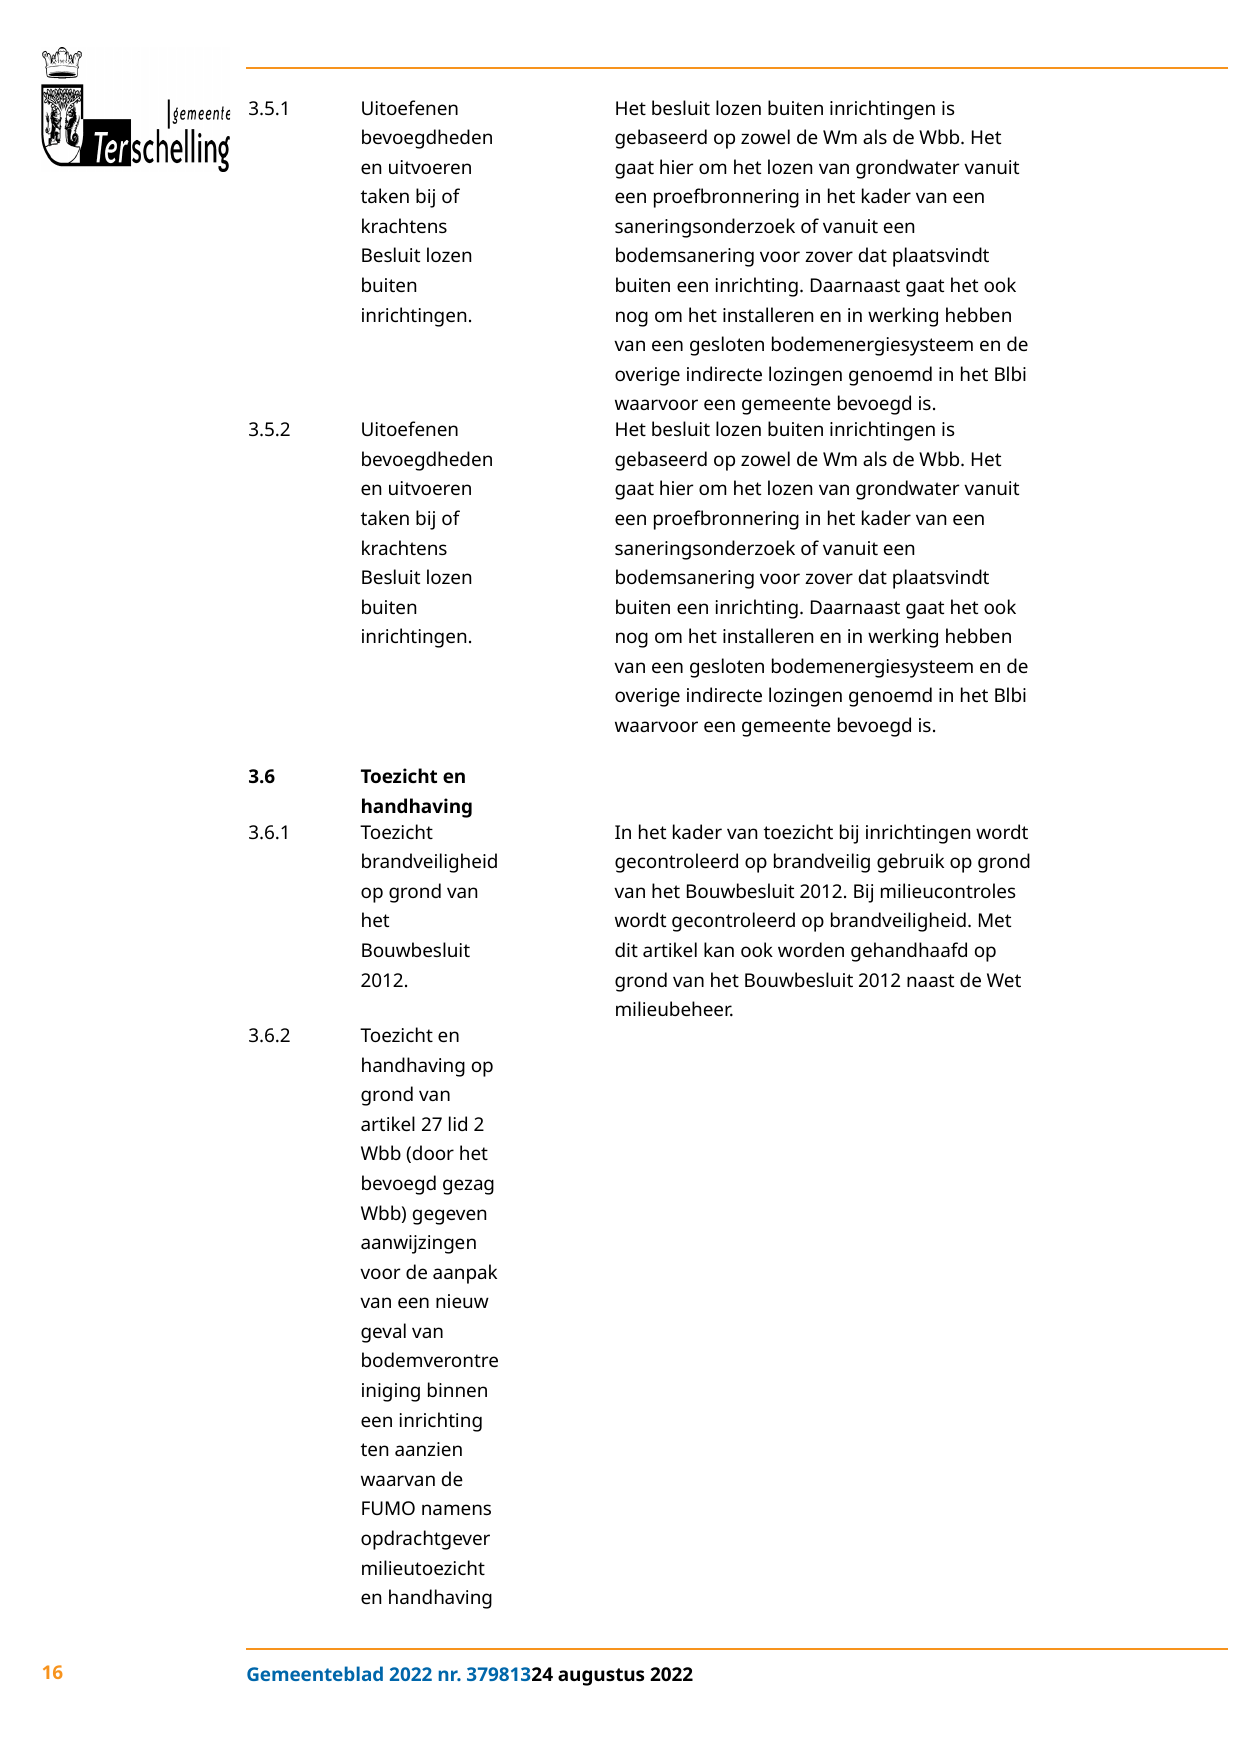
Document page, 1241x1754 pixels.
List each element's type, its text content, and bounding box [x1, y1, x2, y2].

table_cell Toezicht en handhaving op grond van artikel 27 lid 2 Wbb (door het bevoegd gezag Wbb) gegeven aanwijzingen voor de aanpak van een nieuw geval van bodemverontreiniging binnen een inrichting ten aanzien waarvan de FUMO namens opdrachtgever milieutoezicht en handhaving [360, 1022, 502, 1610]
table_cell [502, 416, 614, 738]
table_cell [502, 819, 614, 1022]
table_cell [614, 1022, 1039, 1610]
table_cell Uitoefenen bevoegdheden en uitvoeren taken bij of krachtens Besluit lozen buiten inrichtingen. [360, 95, 502, 416]
table_cell Uitoefenen bevoegdheden en uitvoeren taken bij of krachtens Besluit lozen buiten inrichtingen. [360, 416, 502, 738]
table_cell 3.5.1 [248, 95, 360, 416]
table_cell Toezicht en handhaving [360, 764, 502, 819]
table_cell 3.6.1 [248, 819, 360, 1022]
table_cell Toezicht brandveiligheid op grond van het Bouwbesluit 2012. [360, 819, 502, 1022]
table_cell In het kader van toezicht bij inrichtingen wordt gecontroleerd op brandveilig gebruik op grond van het Bouwbesluit 2012. Bij milieucontroles wordt gecontroleerd op brandveiligheid. Met dit artikel kan ook worden gehandhaafd op grond van het Bouwbesluit 2012 naast de Wet milieubeheer. [614, 819, 1039, 1022]
table_cell [502, 1022, 614, 1610]
table_cell 3.6 [248, 764, 360, 819]
table_cell 3.5.2 [248, 416, 360, 738]
table_cell [248, 738, 1039, 764]
table_cell [502, 95, 614, 416]
table_cell Het besluit lozen buiten inrichtingen is gebaseerd op zowel de Wm als de Wbb. Het gaat hier om het lozen van grondwater vanuit een proefbronnering in het kader van een saneringsonderzoek of vanuit een bodemsanering voor zover dat plaatsvindt buiten een inrichting. Daarnaast gaat het ook nog om het installeren en in werking hebben van een gesloten bodemenergiesysteem en de overige indirecte lozingen genoemd in het Blbi waarvoor een gemeente bevoegd is. [614, 95, 1039, 416]
table_cell [502, 764, 1039, 819]
table_cell Het besluit lozen buiten inrichtingen is gebaseerd op zowel de Wm als de Wbb. Het gaat hier om het lozen van grondwater vanuit een proefbronnering in het kader van een saneringsonderzoek of vanuit een bodemsanering voor zover dat plaatsvindt buiten een inrichting. Daarnaast gaat het ook nog om het installeren en in werking hebben van een gesloten bodemenergiesysteem en de overige indirecte lozingen genoemd in het Blbi waarvoor een gemeente bevoegd is. [614, 416, 1039, 738]
table_cell 3.6.2 [248, 1022, 360, 1610]
picture [41, 47, 231, 172]
